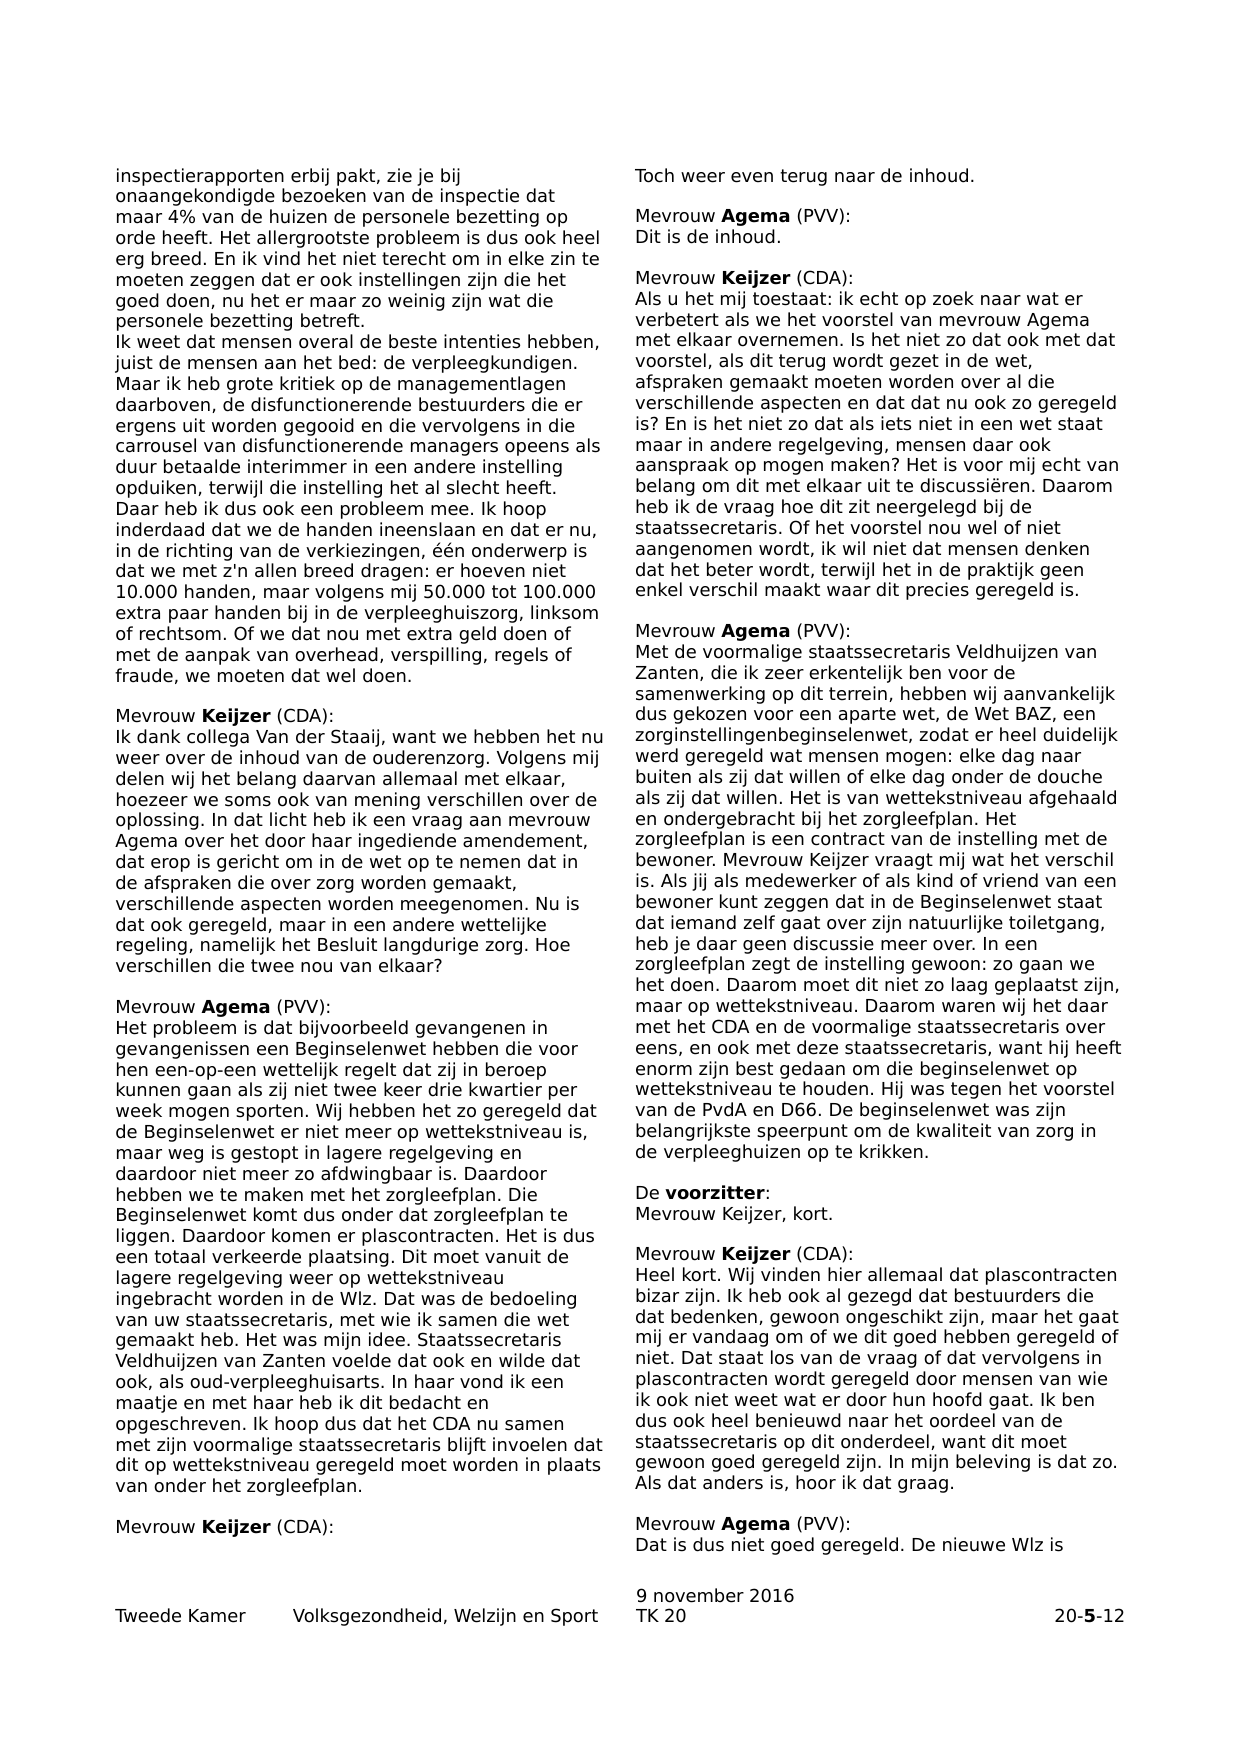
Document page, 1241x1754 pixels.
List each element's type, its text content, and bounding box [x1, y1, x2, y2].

text Mevrouw Keijzer, kort. [635, 1203, 1125, 1224]
text Het probleem is dat bijvoorbeeld gevangenen in gevangenissen een Beginselenwet hebben die voor hen een-op-een wettelijk regelt dat zij in beroep kunnen gaan als zij niet twee keer drie kwartier per week mogen sporten. Wij hebben het zo geregeld dat de Beginselenwet er niet meer op wettekstniveau is, maar weg is gestopt in lagere regelgeving en daardoor niet meer zo afdwingbaar is. Daardoor hebben we te maken met het zorgleefplan. Die Beginselenwet komt dus onder dat zorgleefplan te liggen. Daardoor komen er plascontracten. Het is dus een totaal verkeerde plaatsing. Dit moet vanuit de lagere regelgeving weer op wettekstniveau ingebracht worden in de Wlz. Dat was de bedoeling van uw staatssecretaris, met wie ik samen die wet gemaakt heb. Het was mijn idee. Staatssecretaris Veldhuijzen van Zanten voelde dat ook en wilde dat ook, als oud-verpleeghuisarts. In haar vond ik een maatje en met haar heb ik dit bedacht en opgeschreven. Ik hoop dus dat het CDA nu samen met zijn voormalige staatssecretaris blijft invoelen dat dit op wettekstniveau geregeld moet worden in plaats van onder het zorgleefplan. [115, 1018, 605, 1497]
text Als u het mij toestaat: ik echt op zoek naar wat er verbetert als we het voorstel van mevrouw Agema met elkaar overnemen. Is het niet zo dat ook met dat voorstel, als dit terug wordt gezet in de wet, afspraken gemaakt moeten worden over al die verschillende aspecten en dat dat nu ook zo geregeld is? En is het niet zo dat als iets niet in een wet staat maar in andere regelgeving, mensen daar ook aanspraak op mogen maken? Het is voor mij echt van belang om dit met elkaar uit te discussiëren. Daarom heb ik de vraag hoe dit zit neergelegd bij de staatssecretaris. Of het voorstel nou wel of niet aangenomen wordt, ik wil niet dat mensen denken dat het beter wordt, terwijl het in de praktijk geen enkel verschil maakt waar dit precies geregeld is. [635, 288, 1125, 601]
text Heel kort. Wij vinden hier allemaal dat plascontracten bizar zijn. Ik heb ook al gezegd dat bestuurders die dat bedenken, gewoon ongeschikt zijn, maar het gaat mij er vandaag om of we dit goed hebben geregeld of niet. Dat staat los van de vraag of dat vervolgens in plascontracten wordt geregeld door mensen van wie ik ook niet weet wat er door hun hoofd gaat. Ik ben dus ook heel benieuwd naar het oordeel van de staatssecretaris op dit onderdeel, want dit moet gewoon goed geregeld zijn. In mijn beleving is dat zo. Als dat anders is, hoor ik dat graag. [635, 1265, 1125, 1494]
text Mevrouw Agema (PVV): [635, 1514, 1125, 1535]
text Met de voormalige staatssecretaris Veldhuijzen van Zanten, die ik zeer erkentelijk ben voor de samenwerking op dit terrein, hebben wij aanvankelijk dus gekozen voor een aparte wet, de Wet BAZ, een zorginstellingenbeginselenwet, zodat er heel duidelijk werd geregeld wat mensen mogen: elke dag naar buiten als zij dat willen of elke dag onder de douche als zij dat willen. Het is van wettekstniveau afgehaald en ondergebracht bij het zorgleefplan. Het zorgleefplan is een contract van de instelling met de bewoner. Mevrouw Keijzer vraagt mij wat het verschil is. Als jij als medewerker of als kind of vriend van een bewoner kunt zeggen dat in de Beginselenwet staat dat iemand zelf gaat over zijn natuurlijke toiletgang, heb je daar geen discussie meer over. In een zorgleefplan zegt de instelling gewoon: zo gaan we het doen. Daarom moet dit niet zo laag geplaatst zijn, maar op wettekstniveau. Daarom waren wij het daar met het CDA en de voormalige staatssecretaris over eens, en ook met deze staatssecretaris, want hij heeft enorm zijn best gedaan om die beginselenwet op wettekstniveau te houden. Hij was tegen het voorstel van de PvdA en D66. De beginselenwet was zijn belangrijkste speerpunt om de kwaliteit van zorg in de verpleeghuizen op te krikken. [635, 642, 1125, 1162]
text De voorzitter: [635, 1182, 1125, 1203]
text Dat is dus niet goed geregeld. De nieuwe Wlz is [635, 1535, 1125, 1556]
text Toch weer even terug naar de inhoud. [635, 165, 1125, 186]
text Mevrouw Keijzer (CDA): [635, 268, 1125, 288]
text Mevrouw Agema (PVV): [635, 206, 1125, 227]
text Mevrouw Keijzer (CDA): [635, 1244, 1125, 1265]
text Ik weet dat mensen overal de beste intenties hebben, juist de mensen aan het bed: de verpleegkundigen. Maar ik heb grote kritiek op de managementlagen daarboven, de disfunctionerende bestuurders die er ergens uit worden gegooid en die vervolgens in die carrousel van disfunctionerende managers opeens als duur betaalde interimmer in een andere instelling opduiken, terwijl die instelling het al slecht heeft. Daar heb ik dus ook een probleem mee. Ik hoop inderdaad dat we de handen ineenslaan en dat er nu, in de richting van de verkiezingen, één onderwerp is dat we met z'n allen breed dragen: er hoeven niet 10.000 handen, maar volgens mij 50.000 tot 100.000 extra paar handen bij in de verpleeghuiszorg, linksom of rechtsom. Of we dat nou met extra geld doen of met de aanpak van overhead, verspilling, regels of fraude, we moeten dat wel doen. [115, 332, 605, 686]
text Mevrouw Agema (PVV): [635, 621, 1125, 642]
text Mevrouw Keijzer (CDA): [115, 1517, 605, 1537]
text inspectierapporten erbij pakt, zie je bij onaangekondigde bezoeken van de inspectie dat maar 4% van de huizen de personele bezetting op orde heeft. Het allergrootste probleem is dus ook heel erg breed. En ik vind het niet terecht om in elke zin te moeten zeggen dat er ook instellingen zijn die het goed doen, nu het er maar zo weinig zijn wat die personele bezetting betreft. [115, 165, 605, 332]
text Ik dank collega Van der Staaij, want we hebben het nu weer over de inhoud van de ouderenzorg. Volgens mij delen wij het belang daarvan allemaal met elkaar, hoezeer we soms ook van mening verschillen over de oplossing. In dat licht heb ik een vraag aan mevrouw Agema over het door haar ingediende amendement, dat erop is gericht om in de wet op te nemen dat in de afspraken die over zorg worden gemaakt, verschillende aspecten worden meegenomen. Nu is dat ook geregeld, maar in een andere wettelijke regeling, namelijk het Besluit langdurige zorg. Hoe verschillen die twee nou van elkaar? [115, 727, 605, 977]
text Dit is de inhoud. [635, 227, 1125, 248]
text Mevrouw Agema (PVV): [115, 997, 605, 1018]
text Mevrouw Keijzer (CDA): [115, 706, 605, 727]
